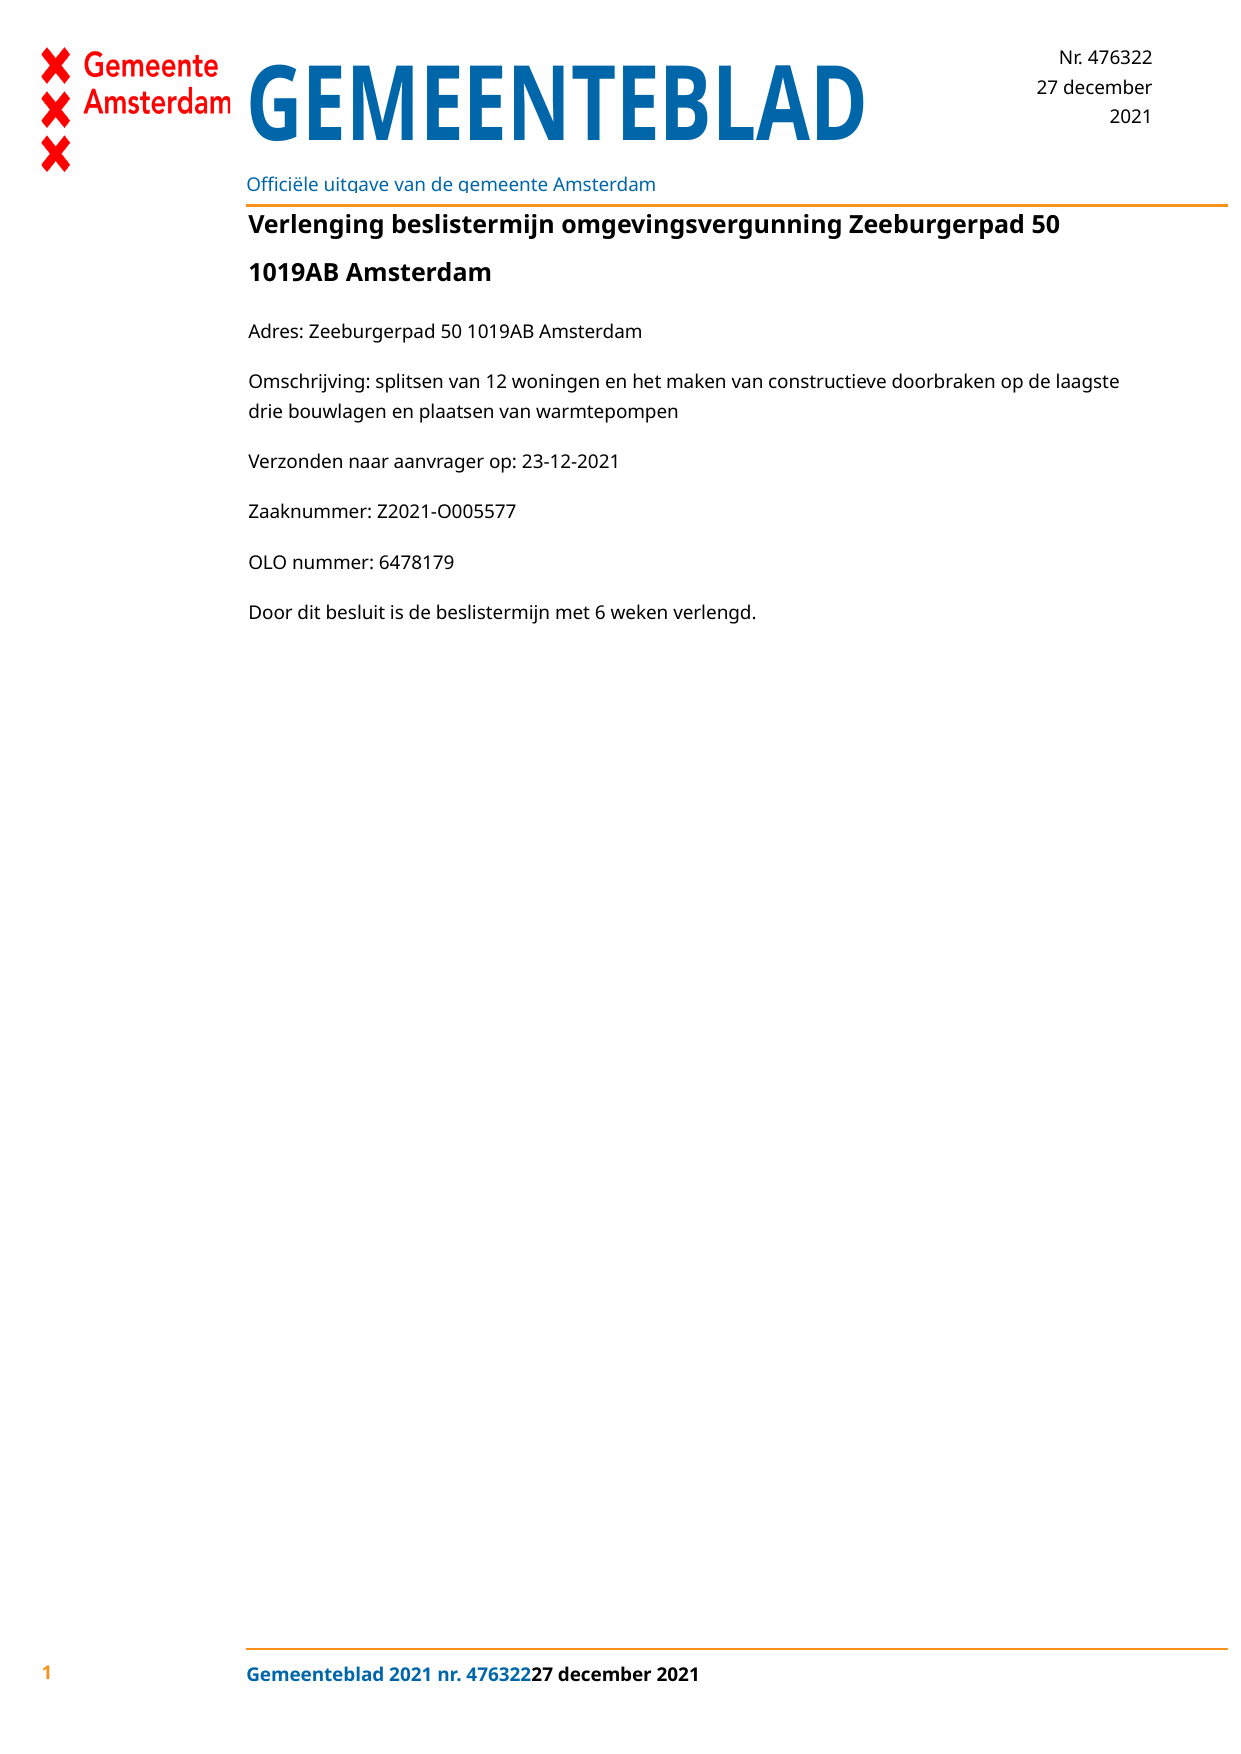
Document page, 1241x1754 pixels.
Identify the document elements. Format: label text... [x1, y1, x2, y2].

text Omschrijving: splitsen van 12 woningen en het maken van constructieve doorbraken op de laagste drie bouwlagen en plaatsen van warmtepompen [248, 368, 1152, 424]
text Adres: Zeeburgerpad 50 1019AB Amsterdam [248, 318, 1152, 344]
picture [41, 47, 231, 172]
text Zaaknummer: Z2021-O005577 [248, 499, 1152, 524]
text OLO nummer: 6478179 [248, 549, 1152, 575]
text Door dit besluit is de beslistermijn met 6 weken verlengd. [248, 599, 1152, 625]
text Verlenging beslistermijn omgevingsvergunning Zeeburgerpad 50 1019AB Amsterdam [248, 207, 1152, 288]
text Verzonden naar aanvrager op: 23-12-2021 [248, 448, 1152, 474]
